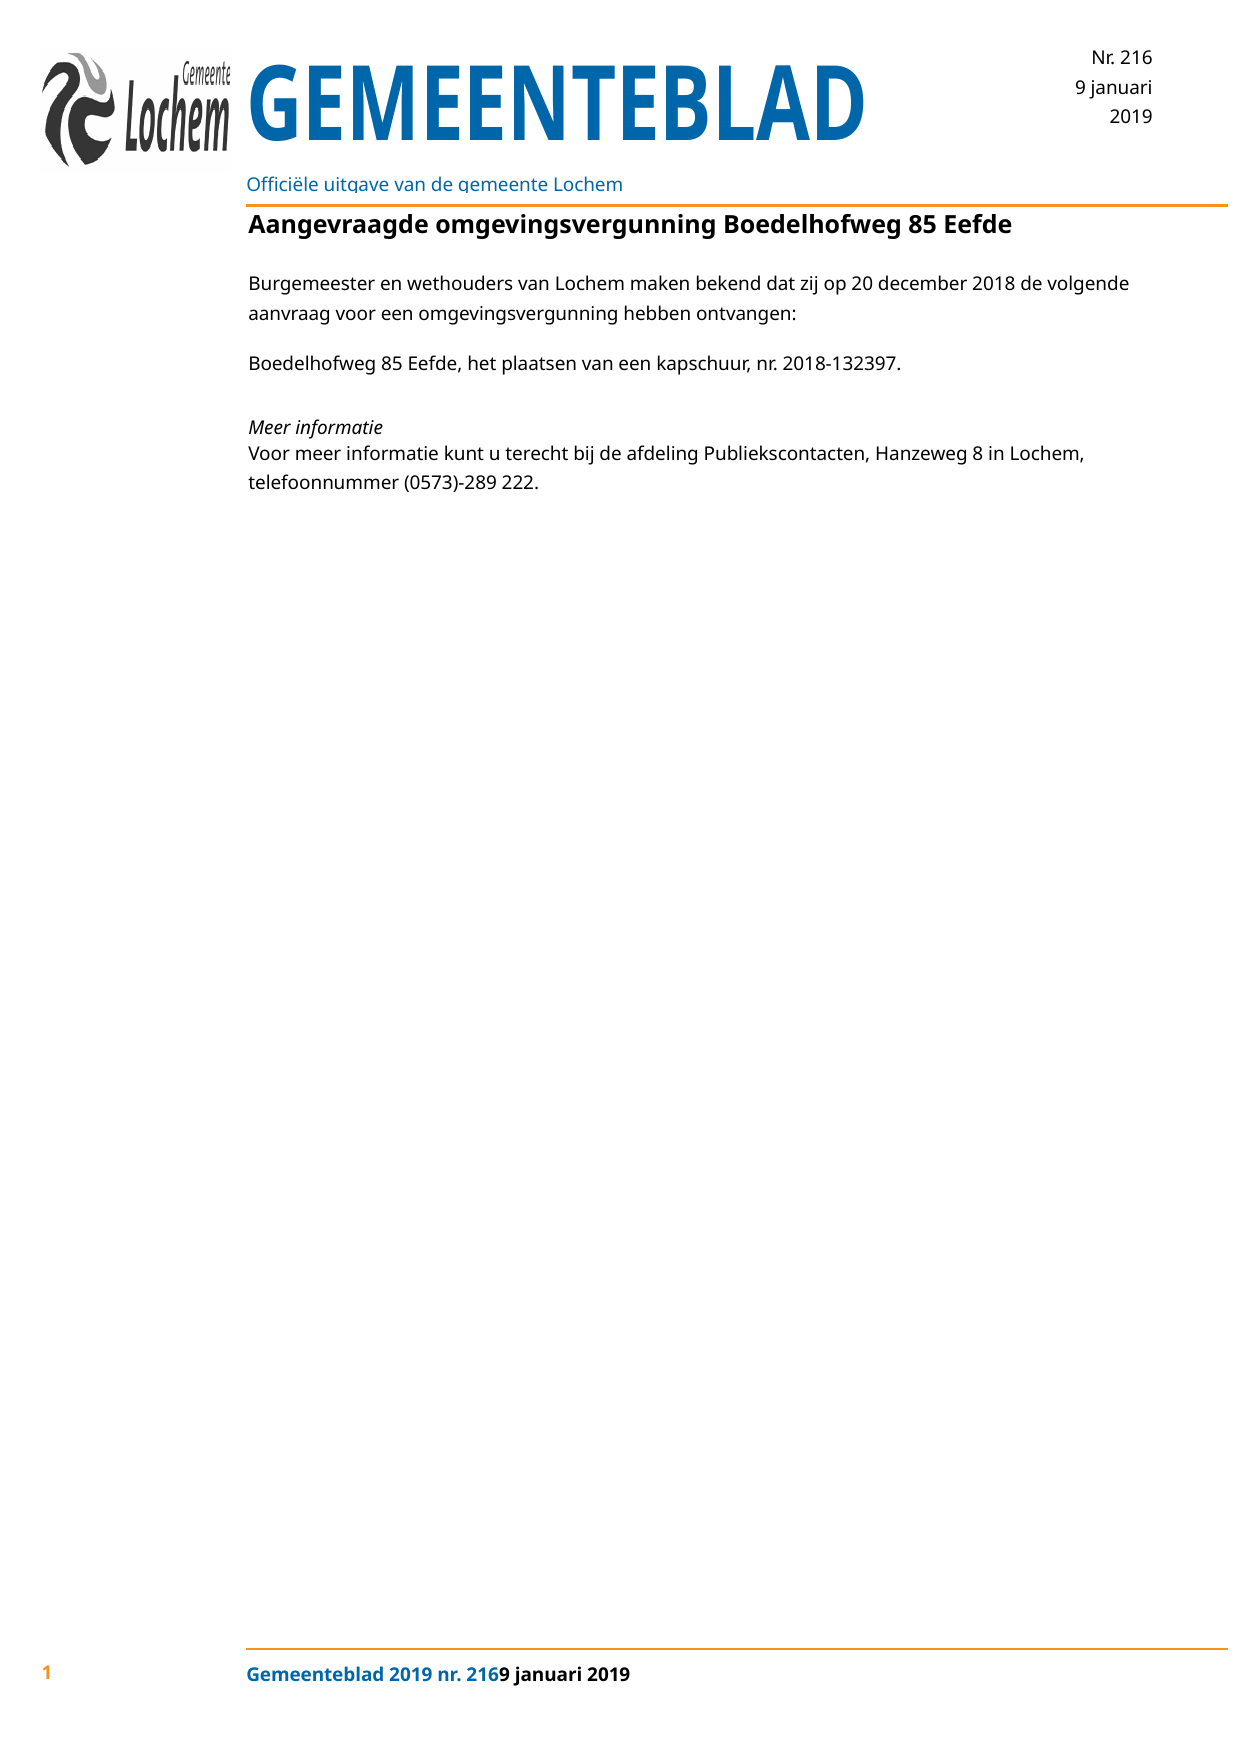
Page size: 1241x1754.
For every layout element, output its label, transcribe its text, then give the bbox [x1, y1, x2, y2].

text Burgemeester en wethouders van Lochem maken bekend dat zij op 20 december 2018 de volgende aanvraag voor een omgevingsvergunning hebben ontvangen: [248, 270, 1152, 326]
text Boedelhofweg 85 Eefde, het plaatsen van een kapschuur, nr. 2018-132397. [248, 350, 1152, 376]
text Meer informatie [248, 414, 1152, 440]
text Voor meer informatie kunt u terecht bij de afdeling Publiekscontacten, Hanzeweg 8 in Lochem, telefoonnummer (0573)-289 222. [248, 440, 1152, 495]
text Aangevraagde omgevingsvergunning Boedelhofweg 85 Eefde [248, 207, 1152, 241]
picture [41, 47, 231, 172]
